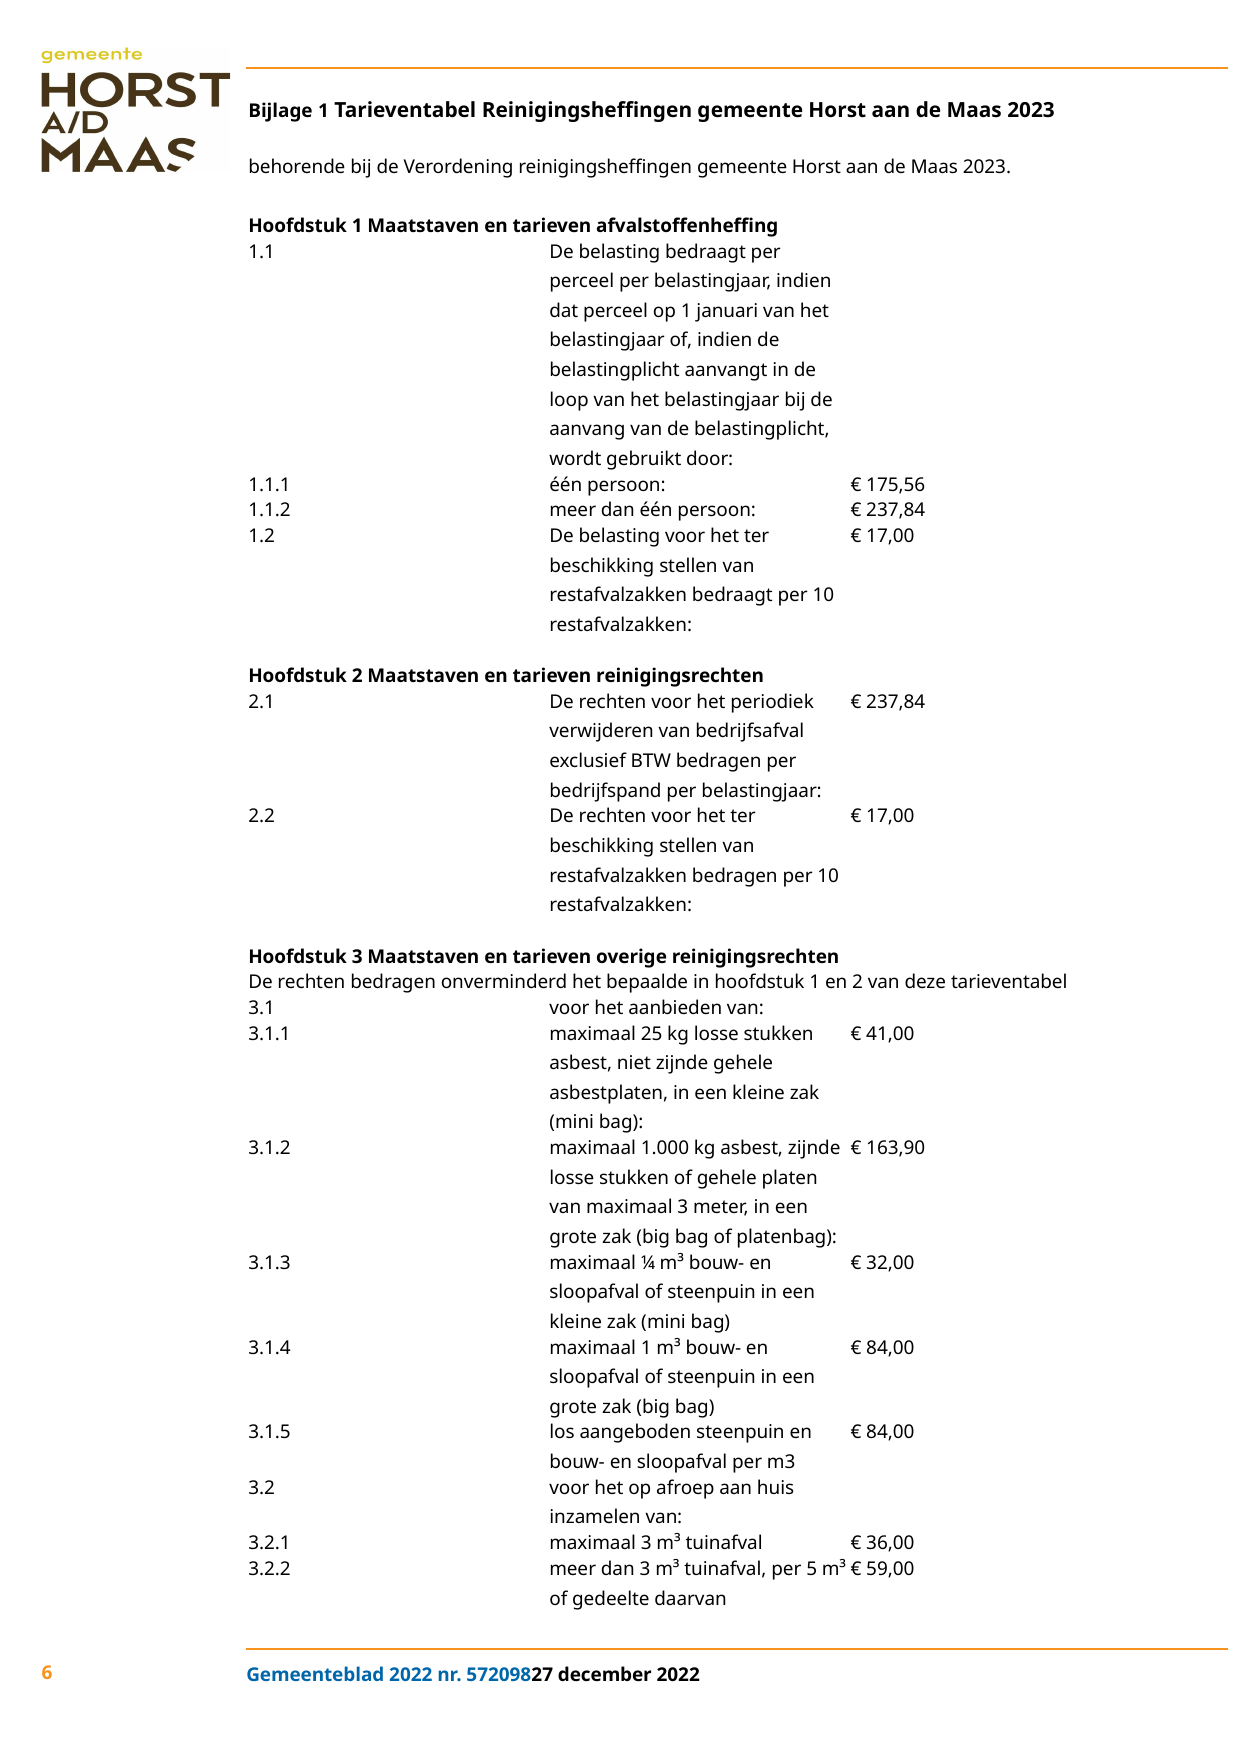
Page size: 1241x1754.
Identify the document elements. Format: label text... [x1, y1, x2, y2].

table_cell 3.1.3 [248, 1249, 549, 1334]
table_cell € 32,00 [850, 1249, 1152, 1334]
table_cell Hoofdstuk 3 Maatstaven en tarieven overige reinigingsrechten [248, 943, 1152, 968]
table_cell De belasting voor het ter beschikking stellen van restafvalzakken bedraagt per 10 restafvalzakken: [549, 522, 850, 637]
table_cell 3.2.2 [248, 1555, 549, 1610]
table_cell [248, 637, 549, 662]
text Bijlage 1 Tarieventabel Reinigingsheffingen gemeente Horst aan de Maas 2023 [248, 95, 1152, 123]
table_cell [850, 238, 1152, 471]
table_cell [549, 637, 850, 662]
table_cell De rechten voor het ter beschikking stellen van restafvalzakken bedragen per 10 restafvalzakken: [549, 803, 850, 917]
table_cell 3.2.1 [248, 1529, 549, 1555]
table_cell 1.1.1 [248, 471, 549, 496]
table_cell € 84,00 [850, 1419, 1152, 1474]
table_cell De belasting bedraagt per perceel per belastingjaar, indien dat perceel op 1 januari van het belastingjaar of, indien de belastingplicht aanvangt in de loop van het belastingjaar bij de aanvang van de belastingplicht, wordt gebruikt door: [549, 238, 850, 471]
table_cell 3.1.2 [248, 1135, 549, 1249]
table_cell één persoon: [549, 471, 850, 496]
table_cell Hoofdstuk 2 Maatstaven en tarieven reinigingsrechten [248, 663, 1152, 688]
table_cell € 59,00 [850, 1555, 1152, 1610]
table_cell De rechten voor het periodiek verwijderen van bedrijfsafval exclusief BTW bedragen per bedrijfspand per belastingjaar: [549, 688, 850, 803]
table_cell meer dan één persoon: [549, 496, 850, 522]
table_cell 2.2 [248, 803, 549, 917]
table_cell maximaal 25 kg losse stukken asbest, niet zijnde gehele asbestplaten, in een kleine zak (mini bag): [549, 1020, 850, 1134]
table_header Hoofdstuk 1 Maatstaven en tarieven afvalstoffenheffing [248, 212, 1152, 238]
table_cell € 41,00 [850, 1020, 1152, 1134]
table_cell maximaal 1 m³ bouw- en sloopafval of steenpuin in een grote zak (big bag) [549, 1334, 850, 1419]
table_cell los aangeboden steenpuin en bouw- en sloopafval per m3 [549, 1419, 850, 1474]
table_cell € 163,90 [850, 1135, 1152, 1249]
table_cell maximaal 1.000 kg asbest, zijnde losse stukken of gehele platen van maximaal 3 meter, in een grote zak (big bag of platenbag): [549, 1135, 850, 1249]
table_cell 1.2 [248, 522, 549, 637]
table_cell € 84,00 [850, 1334, 1152, 1419]
table_cell 3.2 [248, 1474, 549, 1529]
table_cell 3.1.1 [248, 1020, 549, 1134]
table_cell [850, 994, 1152, 1020]
picture [41, 47, 231, 172]
table_cell meer dan 3 m³ tuinafval, per 5 m³ of gedeelte daarvan [549, 1555, 850, 1610]
table_cell maximaal ¼ m³ bouw- en sloopafval of steenpuin in een kleine zak (mini bag) [549, 1249, 850, 1334]
table_cell voor het op afroep aan huis inzamelen van: [549, 1474, 850, 1529]
table_cell 2.1 [248, 688, 549, 803]
table_cell 3.1.5 [248, 1419, 549, 1474]
table_cell maximaal 3 m³ tuinafval [549, 1529, 850, 1555]
table_cell € 17,00 [850, 803, 1152, 917]
table_cell 1.1.2 [248, 496, 549, 522]
table_cell € 36,00 [850, 1529, 1152, 1555]
table_cell 3.1.4 [248, 1334, 549, 1419]
table_cell 3.1 [248, 994, 549, 1020]
table_cell € 17,00 [850, 522, 1152, 637]
table_cell De rechten bedragen onverminderd het bepaalde in hoofdstuk 1 en 2 van deze tarieventabel [248, 969, 1152, 994]
table_cell [549, 917, 850, 943]
table_cell [248, 917, 549, 943]
table_cell [850, 1474, 1152, 1529]
table_cell voor het aanbieden van: [549, 994, 850, 1020]
table_cell € 237,84 [850, 688, 1152, 803]
table_cell 1.1 [248, 238, 549, 471]
table_cell € 175,56 [850, 471, 1152, 496]
table_cell [850, 917, 1152, 943]
table_cell € 237,84 [850, 496, 1152, 522]
table_cell [850, 637, 1152, 662]
text behorende bij de Verordening reinigingsheffingen gemeente Horst aan de Maas 2023. [248, 153, 1152, 179]
